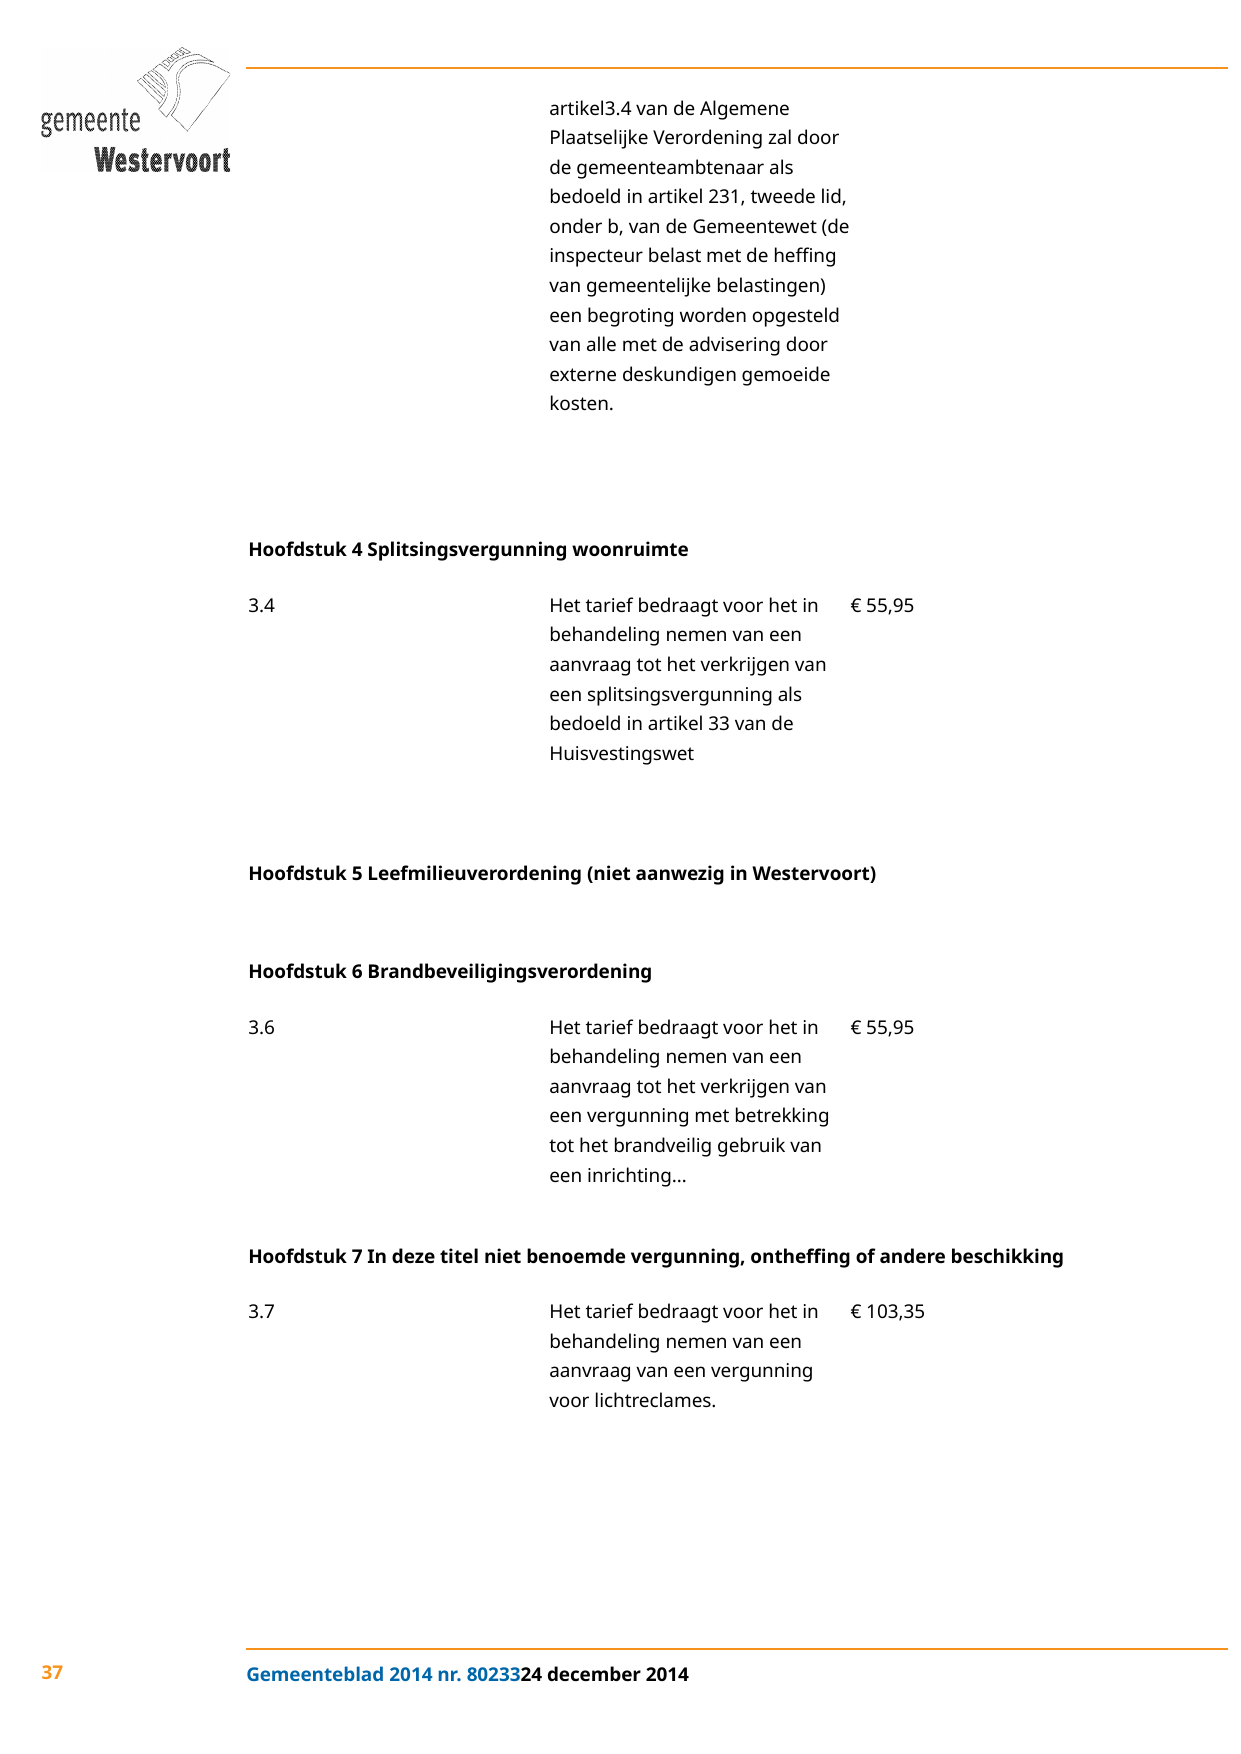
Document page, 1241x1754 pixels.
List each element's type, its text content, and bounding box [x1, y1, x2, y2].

text Hoofdstuk 5 Leefmilieuverordening (niet aanwezig in Westervoort) [248, 860, 1152, 886]
table_cell artikel3.4 van de Algemene Plaatselijke Verordening zal door de gemeenteambtenaar als bedoeld in artikel 231, tweede lid, onder b, van de Gemeentewet (de inspecteur belast met de heffing van gemeentelijke belastingen) een begroting worden opgesteld van alle met de advisering door externe deskundigen gemoeide kosten. [549, 95, 850, 416]
table_header 3.4 [248, 592, 549, 766]
table_cell [850, 95, 1152, 416]
text Hoofdstuk 7 In deze titel niet benoemde vergunning, ontheffing of andere beschikking [248, 1243, 1152, 1269]
table_header € 55,95 [850, 1014, 1152, 1188]
text Hoofdstuk 4 Splitsingsvergunning woonruimte [248, 537, 1152, 562]
table_cell [248, 95, 549, 416]
table_header Het tarief bedraagt voor het in behandeling nemen van een aanvraag tot het verkrijgen van een vergunning met betrekking tot het brandveilig gebruik van een inrichting… [549, 1014, 850, 1188]
table_header Het tarief bedraagt voor het in behandeling nemen van een aanvraag van een vergunning voor lichtreclames. [549, 1298, 850, 1413]
text Hoofdstuk 6 Brandbeveiligingsverordening [248, 959, 1152, 984]
table_cell [850, 416, 1152, 442]
table_header € 55,95 [850, 592, 1152, 766]
table_header Het tarief bedraagt voor het in behandeling nemen van een aanvraag tot het verkrijgen van een splitsingsvergunning als bedoeld in artikel 33 van de Huisvestingswet [549, 592, 850, 766]
table_header 3.6 [248, 1014, 549, 1188]
table_cell [549, 416, 850, 442]
table_cell [248, 416, 549, 442]
picture [41, 47, 231, 172]
table_header € 103,35 [850, 1298, 1152, 1413]
table_header 3.7 [248, 1298, 549, 1413]
